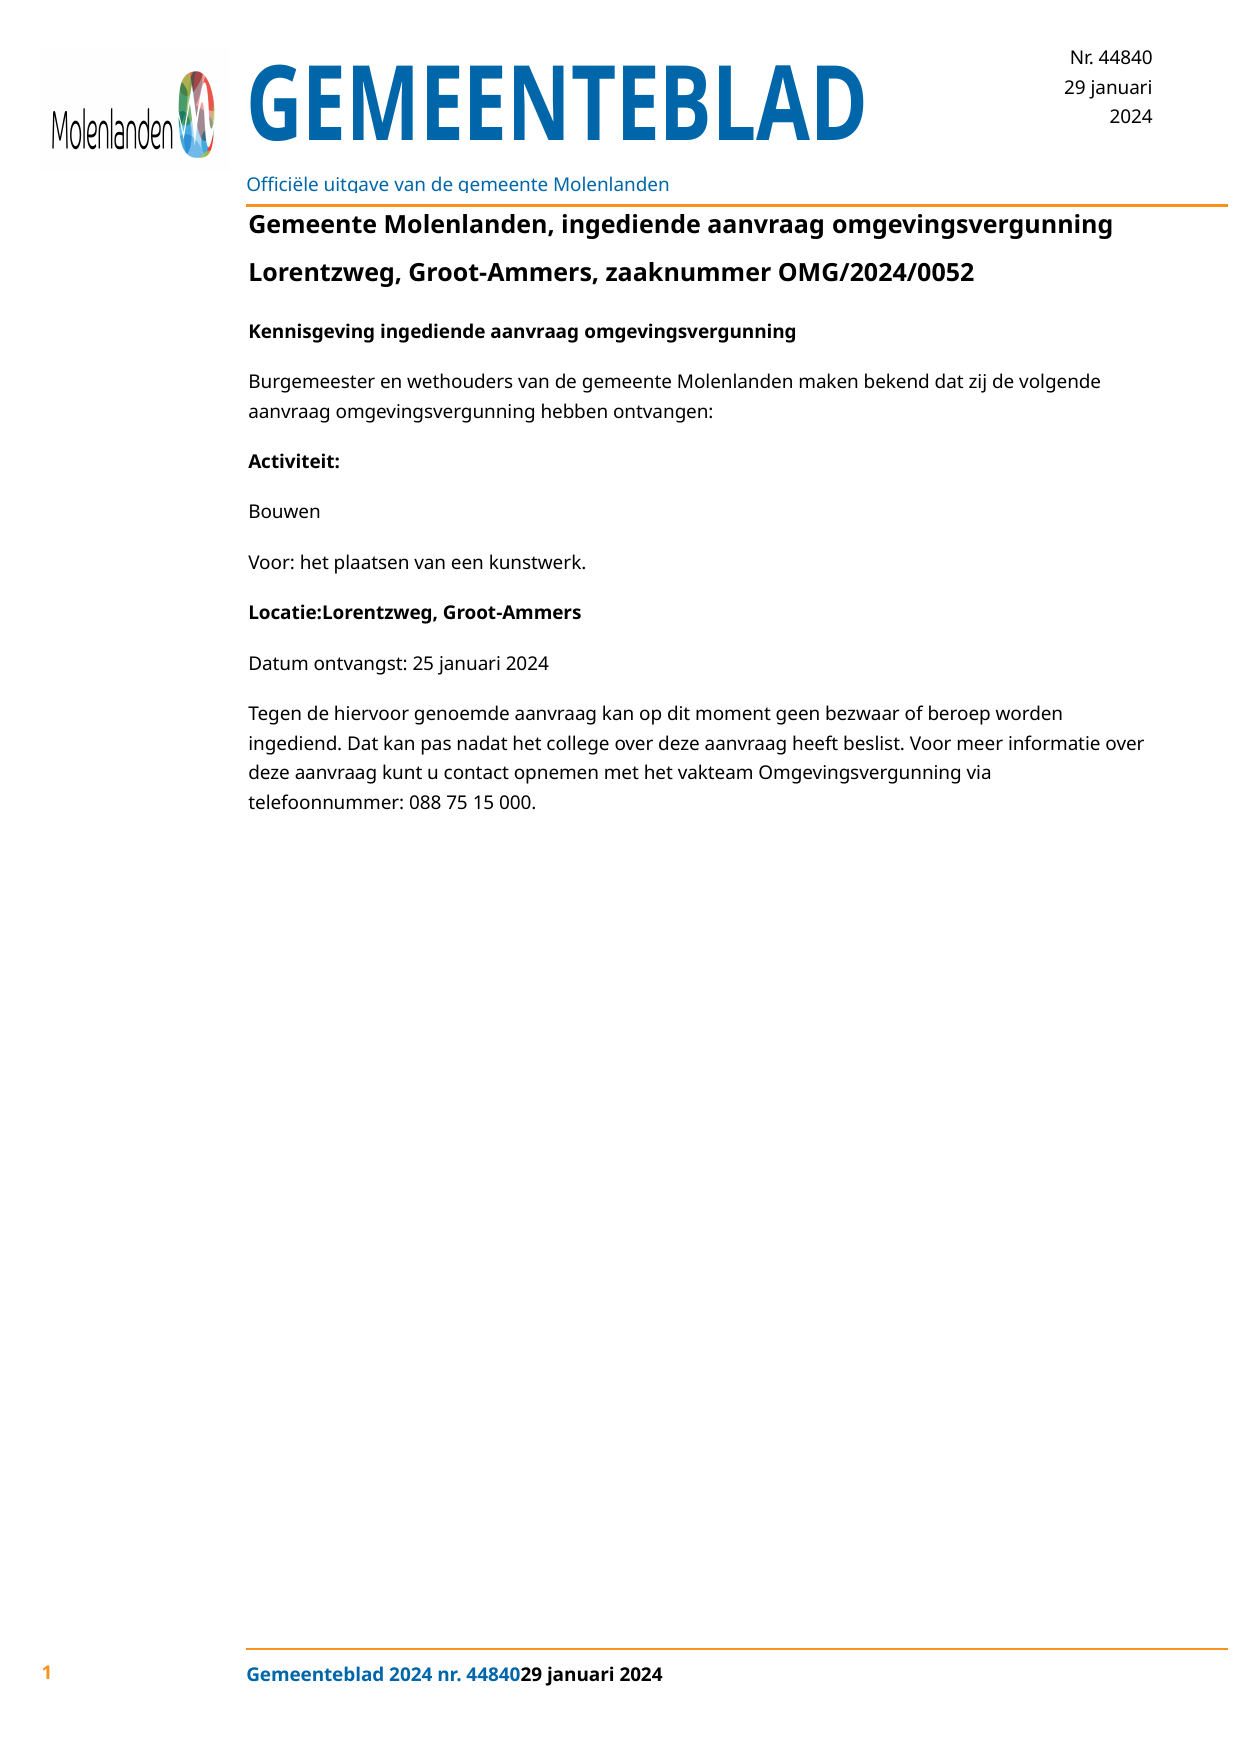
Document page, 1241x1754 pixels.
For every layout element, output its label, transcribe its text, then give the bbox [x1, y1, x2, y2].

text Kennisgeving ingediende aanvraag omgevingsvergunning [248, 318, 1152, 344]
picture [41, 47, 231, 172]
text Voor: het plaatsen van een kunstwerk. [248, 549, 1152, 575]
text Gemeente Molenlanden, ingediende aanvraag omgevingsvergunning Lorentzweg, Groot-Ammers, zaaknummer OMG/2024/0052 [248, 207, 1152, 288]
text Locatie:Lorentzweg, Groot-Ammers [248, 599, 1152, 625]
text Tegen de hiervoor genoemde aanvraag kan op dit moment geen bezwaar of beroep worden ingediend. Dat kan pas nadat het college over deze aanvraag heeft beslist. Voor meer informatie over deze aanvraag kunt u contact opnemen met het vakteam Omgevingsvergunning via telefoonnummer: 088 75 15 000. [248, 700, 1152, 815]
text Activiteit: [248, 448, 1152, 474]
text Burgemeester en wethouders van de gemeente Molenlanden maken bekend dat zij de volgende aanvraag omgevingsvergunning hebben ontvangen: [248, 368, 1152, 424]
text Bouwen [248, 499, 1152, 524]
text Datum ontvangst: 25 januari 2024 [248, 650, 1152, 676]
